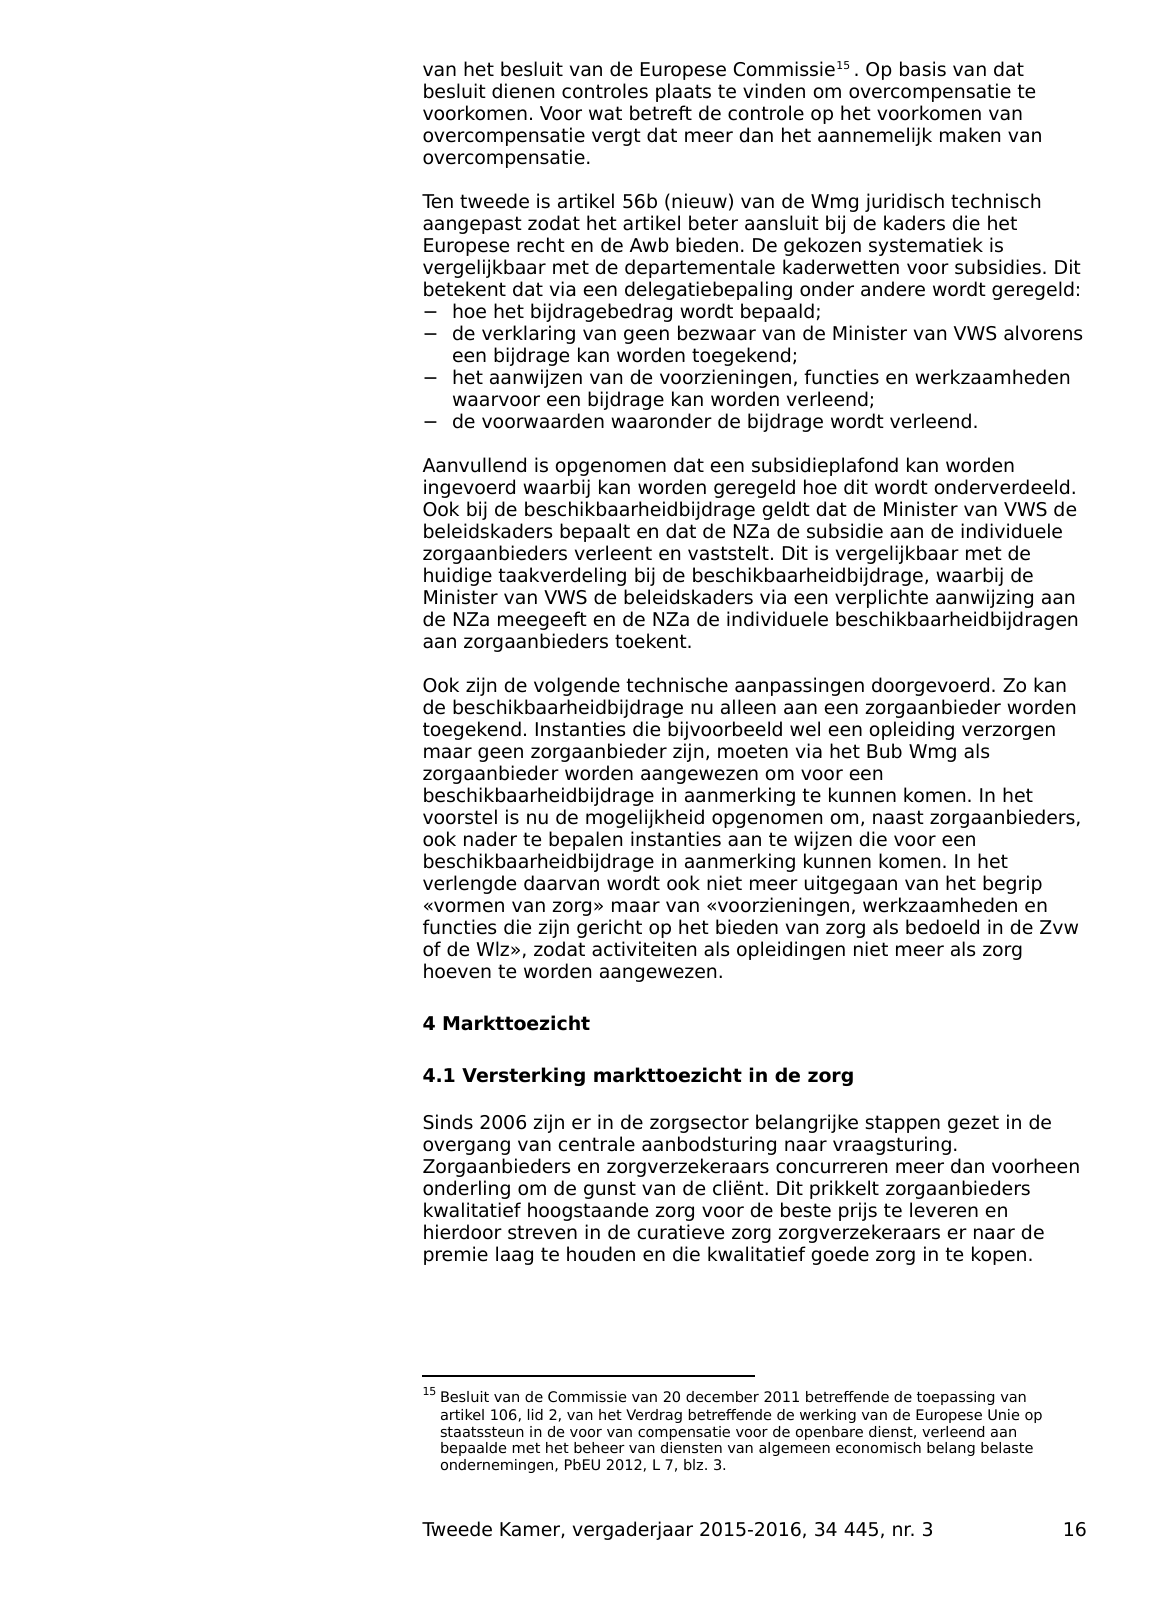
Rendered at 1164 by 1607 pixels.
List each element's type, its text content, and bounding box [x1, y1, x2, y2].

subtitle 4.1 Versterking markttoezicht in de zorg [422, 1065, 1087, 1087]
text − hoe het bijdragebedrag wordt bepaald; [422, 301, 1087, 323]
text van het besluit van de Europese Commissie. Op basis van dat besluit dienen controles plaats te vinden om overcompensatie te voorkomen. Voor wat betreft de controle op het voorkomen van overcompensatie vergt dat meer dan het aannemelijk maken van overcompensatie. [422, 59, 1087, 169]
text Ten tweede is artikel 56b (nieuw) van de Wmg juridisch technisch aangepast zodat het artikel beter aansluit bij de kaders die het Europese recht en de Awb bieden. De gekozen systematiek is vergelijkbaar met de departementale kaderwetten voor subsidies. Dit betekent dat via een delegatiebepaling onder andere wordt geregeld: [422, 191, 1087, 301]
text Aanvullend is opgenomen dat een subsidieplafond kan worden ingevoerd waarbij kan worden geregeld hoe dit wordt onderverdeeld. Ook bij de beschikbaarheidbijdrage geldt dat de Minister van VWS de beleidskaders bepaalt en dat de NZa de subsidie aan de individuele zorgaanbieders verleent en vaststelt. Dit is vergelijkbaar met de huidige taakverdeling bij de beschikbaarheidbijdrage, waarbij de Minister van VWS de beleidskaders via een verplichte aanwijzing aan de NZa meegeeft en de NZa de individuele beschikbaarheidbijdragen aan zorgaanbieders toekent. [422, 455, 1087, 653]
text Sinds 2006 zijn er in de zorgsector belangrijke stappen gezet in de overgang van centrale aanbodsturing naar vraagsturing. Zorgaanbieders en zorgverzekeraars concurreren meer dan voorheen onderling om de gunst van de cliënt. Dit prikkelt zorgaanbieders kwalitatief hoogstaande zorg voor de beste prijs te leveren en hierdoor streven in de curatieve zorg zorgverzekeraars er naar de premie laag te houden en die kwalitatief goede zorg in te kopen. [422, 1112, 1087, 1266]
text − de voorwaarden waaronder de bijdrage wordt verleend. [422, 411, 1087, 433]
subtitle 4 Markttoezicht [422, 1013, 1087, 1035]
text − de verklaring van geen bezwaar van de Minister van VWS alvorens een bijdrage kan worden toegekend; [422, 323, 1087, 367]
text Besluit van de Commissie van 20 december 2011 betreffende de toepassing van artikel 106, lid 2, van het Verdrag betreffende de werking van de Europese Unie op staatssteun in de voor van compensatie voor de openbare dienst, verleend aan bepaalde met het beheer van diensten van algemeen economisch belang belaste ondernemingen, PbEU 2012, L 7, blz. 3. [422, 1385, 1087, 1474]
text − het aanwijzen van de voorzieningen, functies en werkzaamheden waarvoor een bijdrage kan worden verleend; [422, 367, 1087, 411]
text Ook zijn de volgende technische aanpassingen doorgevoerd. Zo kan de beschikbaarheidbijdrage nu alleen aan een zorgaanbieder worden toegekend. Instanties die bijvoorbeeld wel een opleiding verzorgen maar geen zorgaanbieder zijn, moeten via het Bub Wmg als zorgaanbieder worden aangewezen om voor een beschikbaarheidbijdrage in aanmerking te kunnen komen. In het voorstel is nu de mogelijkheid opgenomen om, naast zorgaanbieders, ook nader te bepalen instanties aan te wijzen die voor een beschikbaarheidbijdrage in aanmerking kunnen komen. In het verlengde daarvan wordt ook niet meer uitgegaan van het begrip «vormen van zorg» maar van «voorzieningen, werkzaamheden en functies die zijn gericht op het bieden van zorg als bedoeld in de Zvw of de Wlz», zodat activiteiten als opleidingen niet meer als zorg hoeven te worden aangewezen. [422, 675, 1087, 983]
